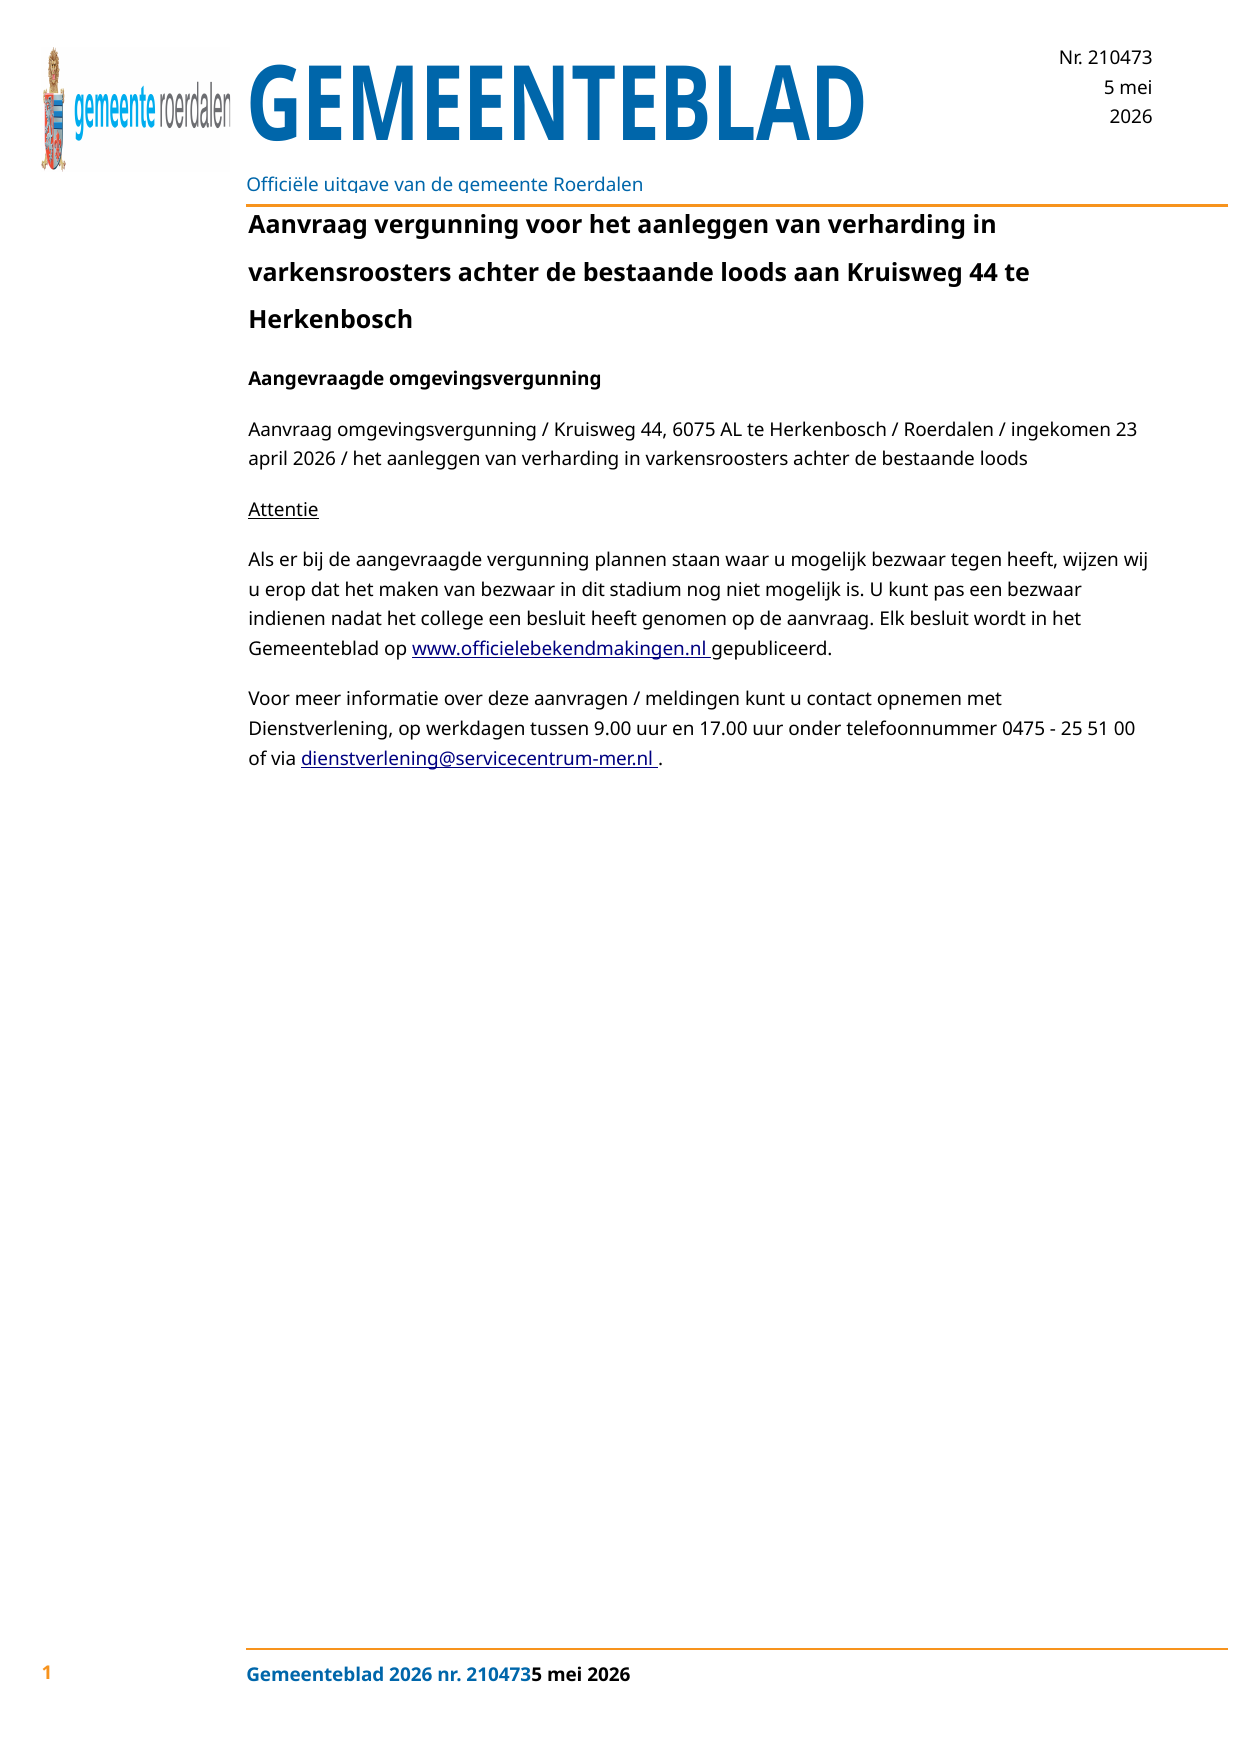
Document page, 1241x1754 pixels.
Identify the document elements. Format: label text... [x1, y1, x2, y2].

text Als er bij de aangevraagde vergunning plannen staan waar u mogelijk bezwaar tegen heeft, wijzen wij u erop dat het maken van bezwaar in dit stadium nog niet mogelijk is. U kunt pas een bezwaar indienen nadat het college een besluit heeft genomen op de aanvraag. Elk besluit wordt in het Gemeenteblad op www.officielebekendmakingen.nl gepubliceerd. [248, 546, 1152, 661]
text Aanvraag omgevingsvergunning / Kruisweg 44, 6075 AL te Herkenbosch / Roerdalen / ingekomen 23 april 2026 / het aanleggen van verharding in varkensroosters achter de bestaande loods [248, 416, 1152, 471]
text Attentie [248, 496, 1152, 522]
text Voor meer informatie over deze aanvragen / meldingen kunt u contact opnemen met Dienstverlening, op werkdagen tussen 9.00 uur en 17.00 uur onder telefoonnummer 0475 - 25 51 00 of via dienstverlening@servicecentrum-mer.nl . [248, 686, 1152, 770]
picture [41, 47, 231, 172]
text Aanvraag vergunning voor het aanleggen van verharding in varkensroosters achter de bestaande loods aan Kruisweg 44 te Herkenbosch [248, 207, 1152, 336]
text Aangevraagde omgevingsvergunning [248, 366, 1152, 391]
